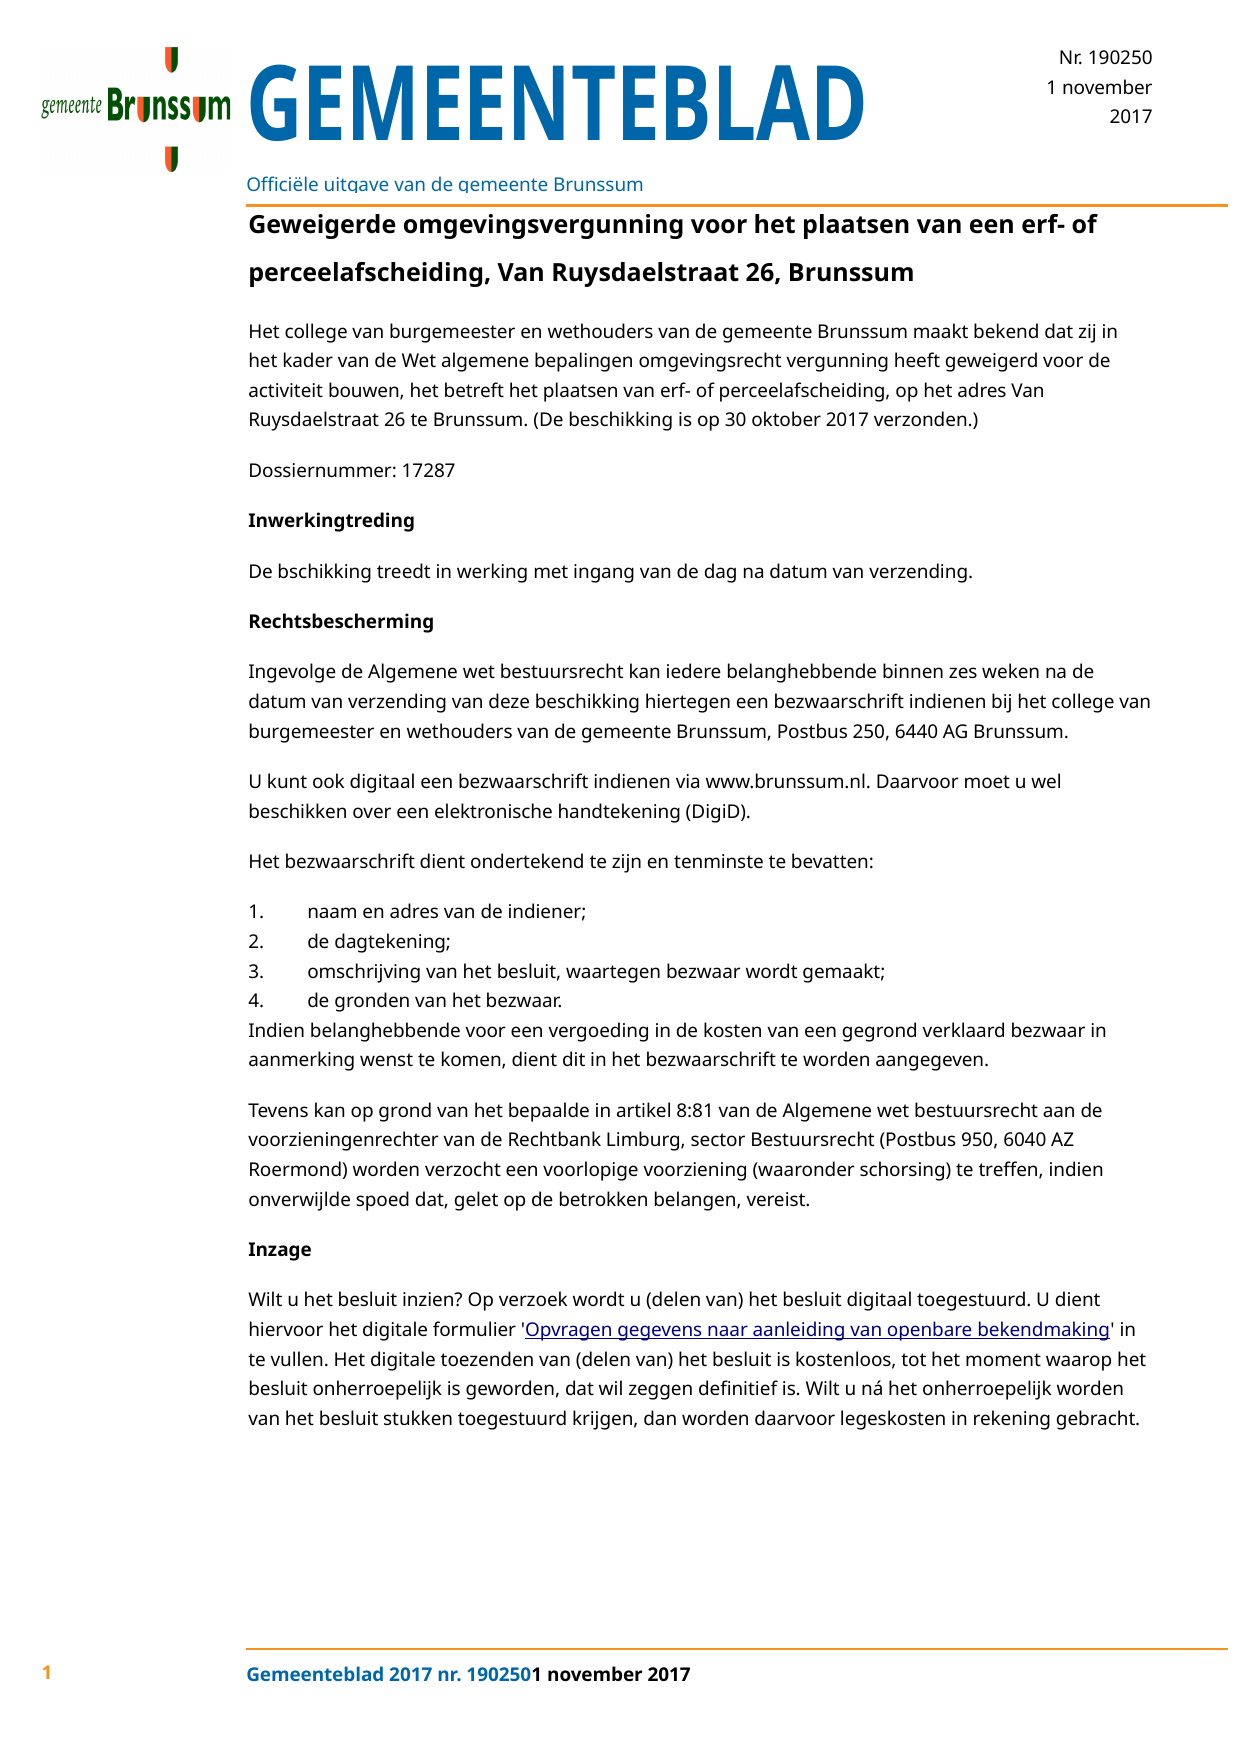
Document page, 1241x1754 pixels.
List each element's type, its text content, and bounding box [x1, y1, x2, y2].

text Rechtsbescherming [248, 608, 1152, 634]
list de gronden van het bezwaar. [248, 987, 1152, 1013]
text Geweigerde omgevingsvergunning voor het plaatsen van een erf- of perceelafscheiding, Van Ruysdaelstraat 26, Brunssum [248, 207, 1152, 288]
list omschrijving van het besluit, waartegen bezwaar wordt gemaakt; [248, 958, 1152, 984]
text Tevens kan op grond van het bepaalde in artikel 8:81 van de Algemene wet bestuursrecht aan de voorzieningenrechter van de Rechtbank Limburg, sector Bestuursrecht (Postbus 950, 6040 AZ Roermond) worden verzocht een voorlopige voorziening (waaronder schorsing) te treffen, indien onverwijlde spoed dat, gelet op de betrokken belangen, vereist. [248, 1097, 1152, 1212]
text U kunt ook digitaal een bezwaarschrift indienen via www.brunssum.nl. Daarvoor moet u wel beschikken over een elektronische handtekening (DigiD). [248, 768, 1152, 824]
text Wilt u het besluit inzien? Op verzoek wordt u (delen van) het besluit digitaal toegestuurd. U dient hiervoor het digitale formulier 'Opvragen gegevens naar aanleiding van openbare bekendmaking' in te vullen. Het digitale toezenden van (delen van) het besluit is kostenloos, tot het moment waarop het besluit onherroepelijk is geworden, dat wil zeggen definitief is. Wilt u ná het onherroepelijk worden van het besluit stukken toegestuurd krijgen, dan worden daarvoor legeskosten in rekening gebracht. [248, 1287, 1152, 1431]
text Ingevolge de Algemene wet bestuursrecht kan iedere belanghebbende binnen zes weken na de datum van verzending van deze beschikking hiertegen een bezwaarschrift indienen bij het college van burgemeester en wethouders van de gemeente Brunssum, Postbus 250, 6440 AG Brunssum. [248, 659, 1152, 744]
list de dagtekening; [248, 928, 1152, 954]
list naam en adres van de indiener; [248, 899, 1152, 924]
text Inwerkingtreding [248, 507, 1152, 533]
text Het college van burgemeester en wethouders van de gemeente Brunssum maakt bekend dat zij in het kader van de Wet algemene bepalingen omgevingsrecht vergunning heeft geweigerd voor de activiteit bouwen, het betreft het plaatsen van erf- of perceelafscheiding, op het adres Van Ruysdaelstraat 26 te Brunssum. (De beschikking is op 30 oktober 2017 verzonden.) [248, 318, 1152, 432]
picture [41, 47, 231, 172]
text Het bezwaarschrift dient ondertekend te zijn en tenminste te bevatten: [248, 848, 1152, 874]
text De bschikking treedt in werking met ingang van de dag na datum van verzending. [248, 558, 1152, 584]
text Indien belanghebbende voor een vergoeding in de kosten van een gegrond verklaard bezwaar in aanmerking wenst te komen, dient dit in het bezwaarschrift te worden aangegeven. [248, 1017, 1152, 1072]
text Dossiernummer: 17287 [248, 457, 1152, 483]
text Inzage [248, 1236, 1152, 1262]
